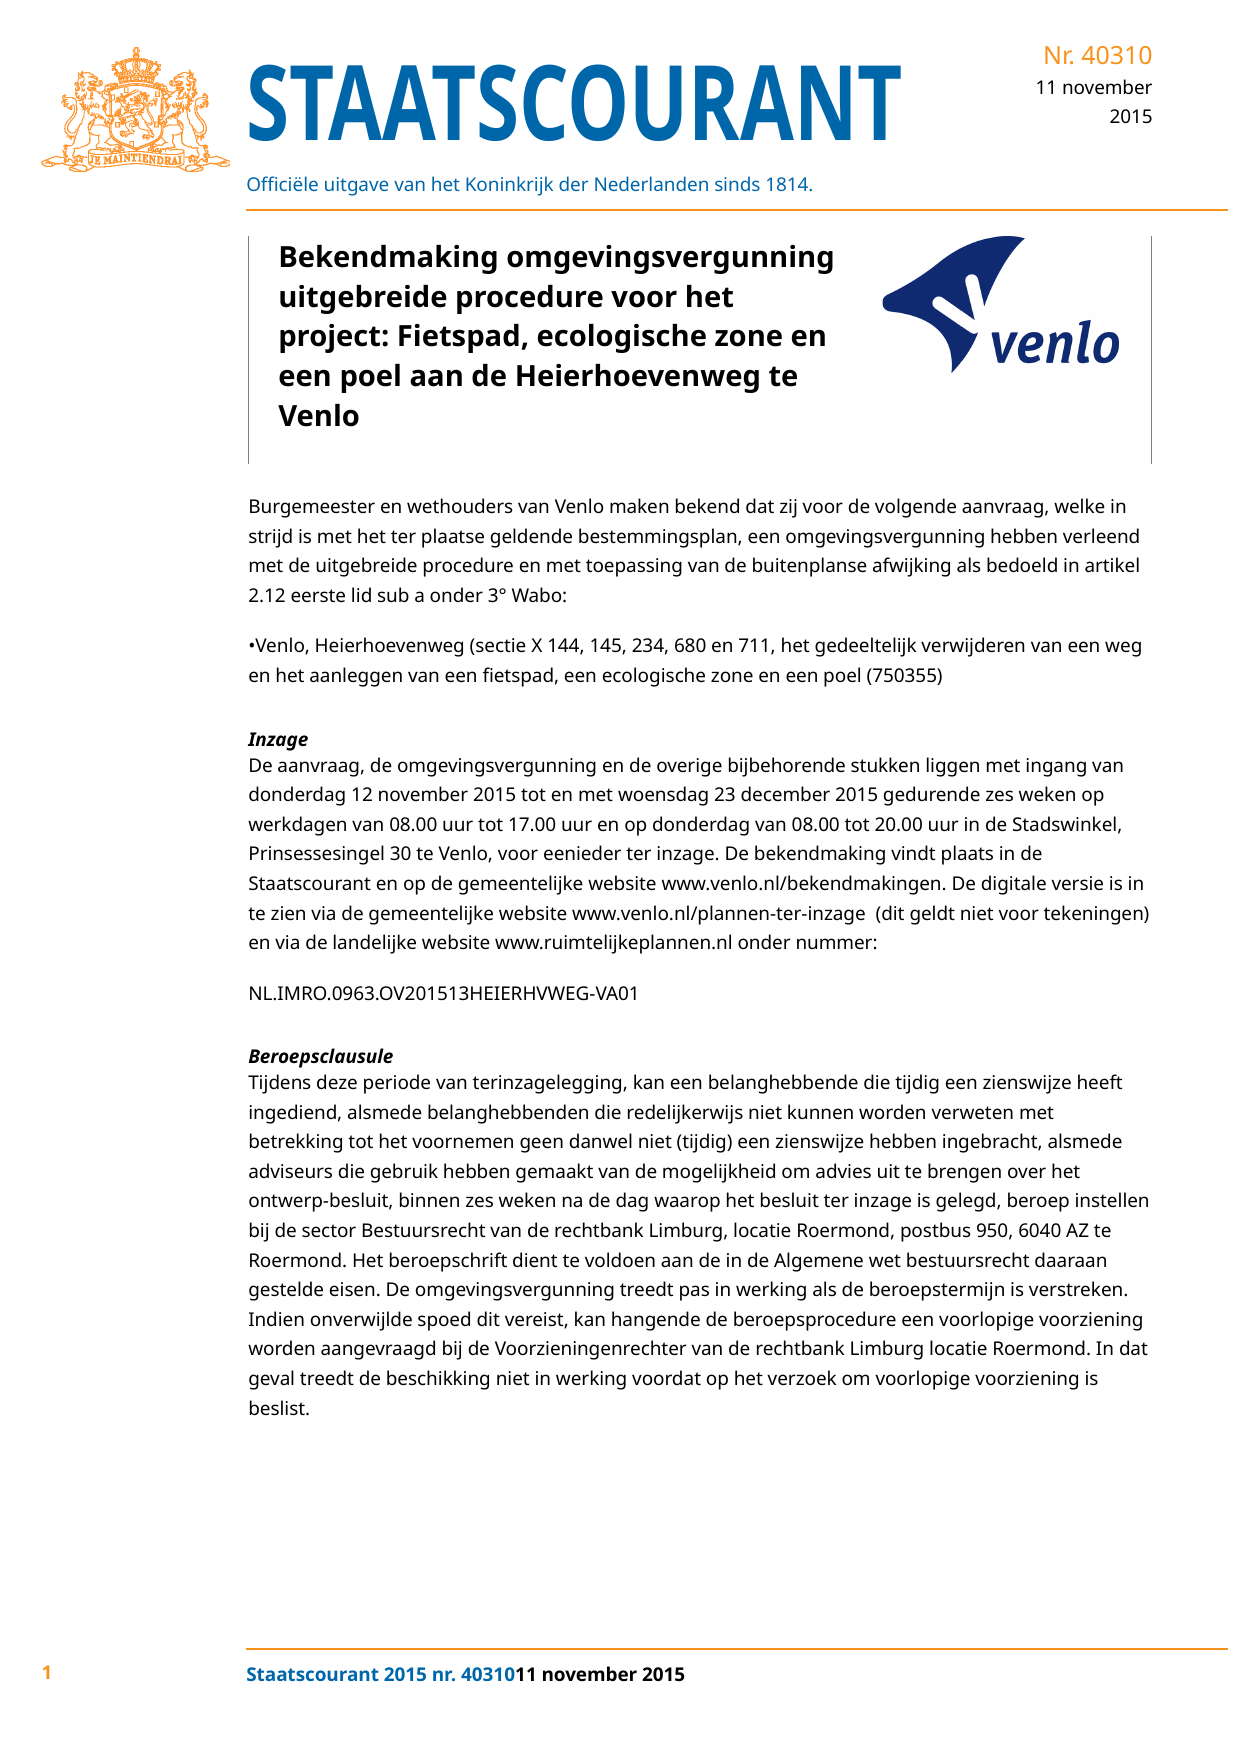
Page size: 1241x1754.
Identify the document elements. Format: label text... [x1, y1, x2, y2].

text Burgemeester en wethouders van Venlo maken bekend dat zij voor de volgende aanvraag, welke in strijd is met het ter plaatse geldende bestemmingsplan, een omgevingsvergunning hebben verleend met de uitgebreide procedure en met toepassing van de buitenplanse afwijking als bedoeld in artikel 2.12 eerste lid sub a onder 3° Wabo: [248, 493, 1152, 608]
text NL.IMRO.0963.OV201513HEIERHVWEG-VA01 [248, 980, 1152, 1005]
picture [41, 47, 231, 172]
text Beroepsclausule [248, 1044, 1152, 1069]
text •Venlo, Heierhoevenweg (sectie X 144, 145, 234, 680 en 711, het gedeeltelijk verwijderen van een weg en het aanleggen van een fietspad, een ecologische zone en een poel (750355) [248, 632, 1152, 688]
table_header Bekendmaking omgevingsvergunning uitgebreide procedure voor het project: Fietspad, ecologische zone en een poel aan de Heierhoevenweg te Venlo [249, 236, 850, 464]
text Tijdens deze periode van terinzagelegging, kan een belanghebbende die tijdig een zienswijze heeft ingediend, alsmede belanghebbenden die redelijkerwijs niet kunnen worden verweten met betrekking tot het voornemen geen danwel niet (tijdig) een zienswijze hebben ingebracht, alsmede adviseurs die gebruik hebben gemaakt van de mogelijkheid om advies uit te brengen over het ontwerp-besluit, binnen zes weken na de dag waarop het besluit ter inzage is gelegd, beroep instellen bij de sector Bestuursrecht van de rechtbank Limburg, locatie Roermond, postbus 950, 6040 AZ te Roermond. Het beroepschrift dient te voldoen aan de in de Algemene wet bestuursrecht daaraan gestelde eisen. De omgevingsvergunning treedt pas in werking als de beroepstermijn is verstreken. Indien onverwijlde spoed dit vereist, kan hangende de beroepsprocedure een voorlopige voorziening worden aangevraagd bij de Voorzieningenrechter van de rechtbank Limburg locatie Roermond. In dat geval treedt de beschikking niet in werking voordat op het verzoek om voorlopige voorziening is beslist. [248, 1069, 1152, 1421]
picture [882, 236, 1119, 373]
text Inzage [248, 726, 1152, 752]
text De aanvraag, de omgevingsvergunning en de overige bijbehorende stukken liggen met ingang van donderdag 12 november 2015 tot en met woensdag 23 december 2015 gedurende zes weken op werkdagen van 08.00 uur tot 17.00 uur en op donderdag van 08.00 tot 20.00 uur in de Stadswinkel, Prinsessesingel 30 te Venlo, voor eenieder ter inzage. De bekendmaking vindt plaats in de Staatscourant en op de gemeentelijke website www.venlo.nl/bekendmakingen. De digitale versie is in te zien via de gemeentelijke website www.venlo.nl/plannen-ter-inzage (dit geldt niet voor tekeningen) en via de landelijke website www.ruimtelijkeplannen.nl onder nummer: [248, 752, 1152, 955]
table_header [850, 236, 1151, 464]
